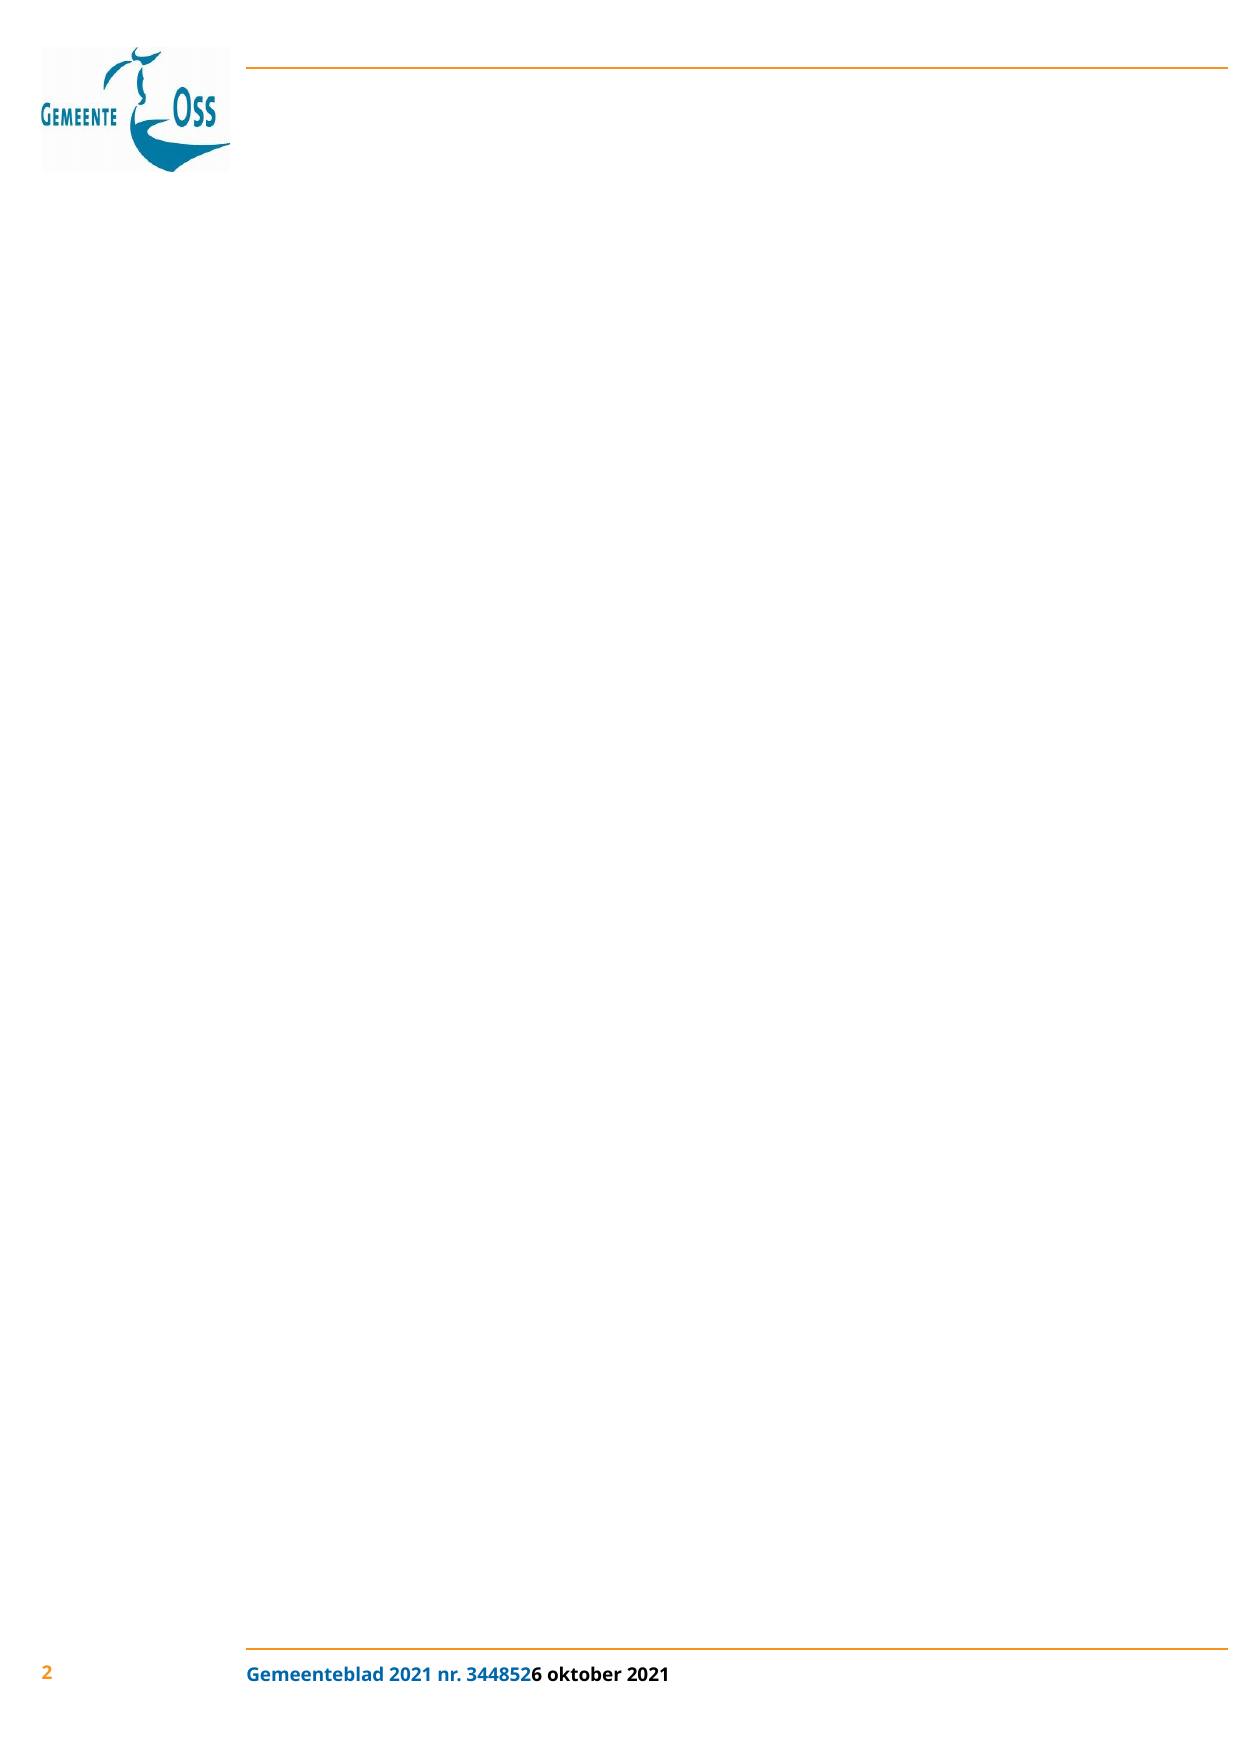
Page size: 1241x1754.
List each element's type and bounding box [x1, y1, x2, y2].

picture [41, 47, 231, 172]
